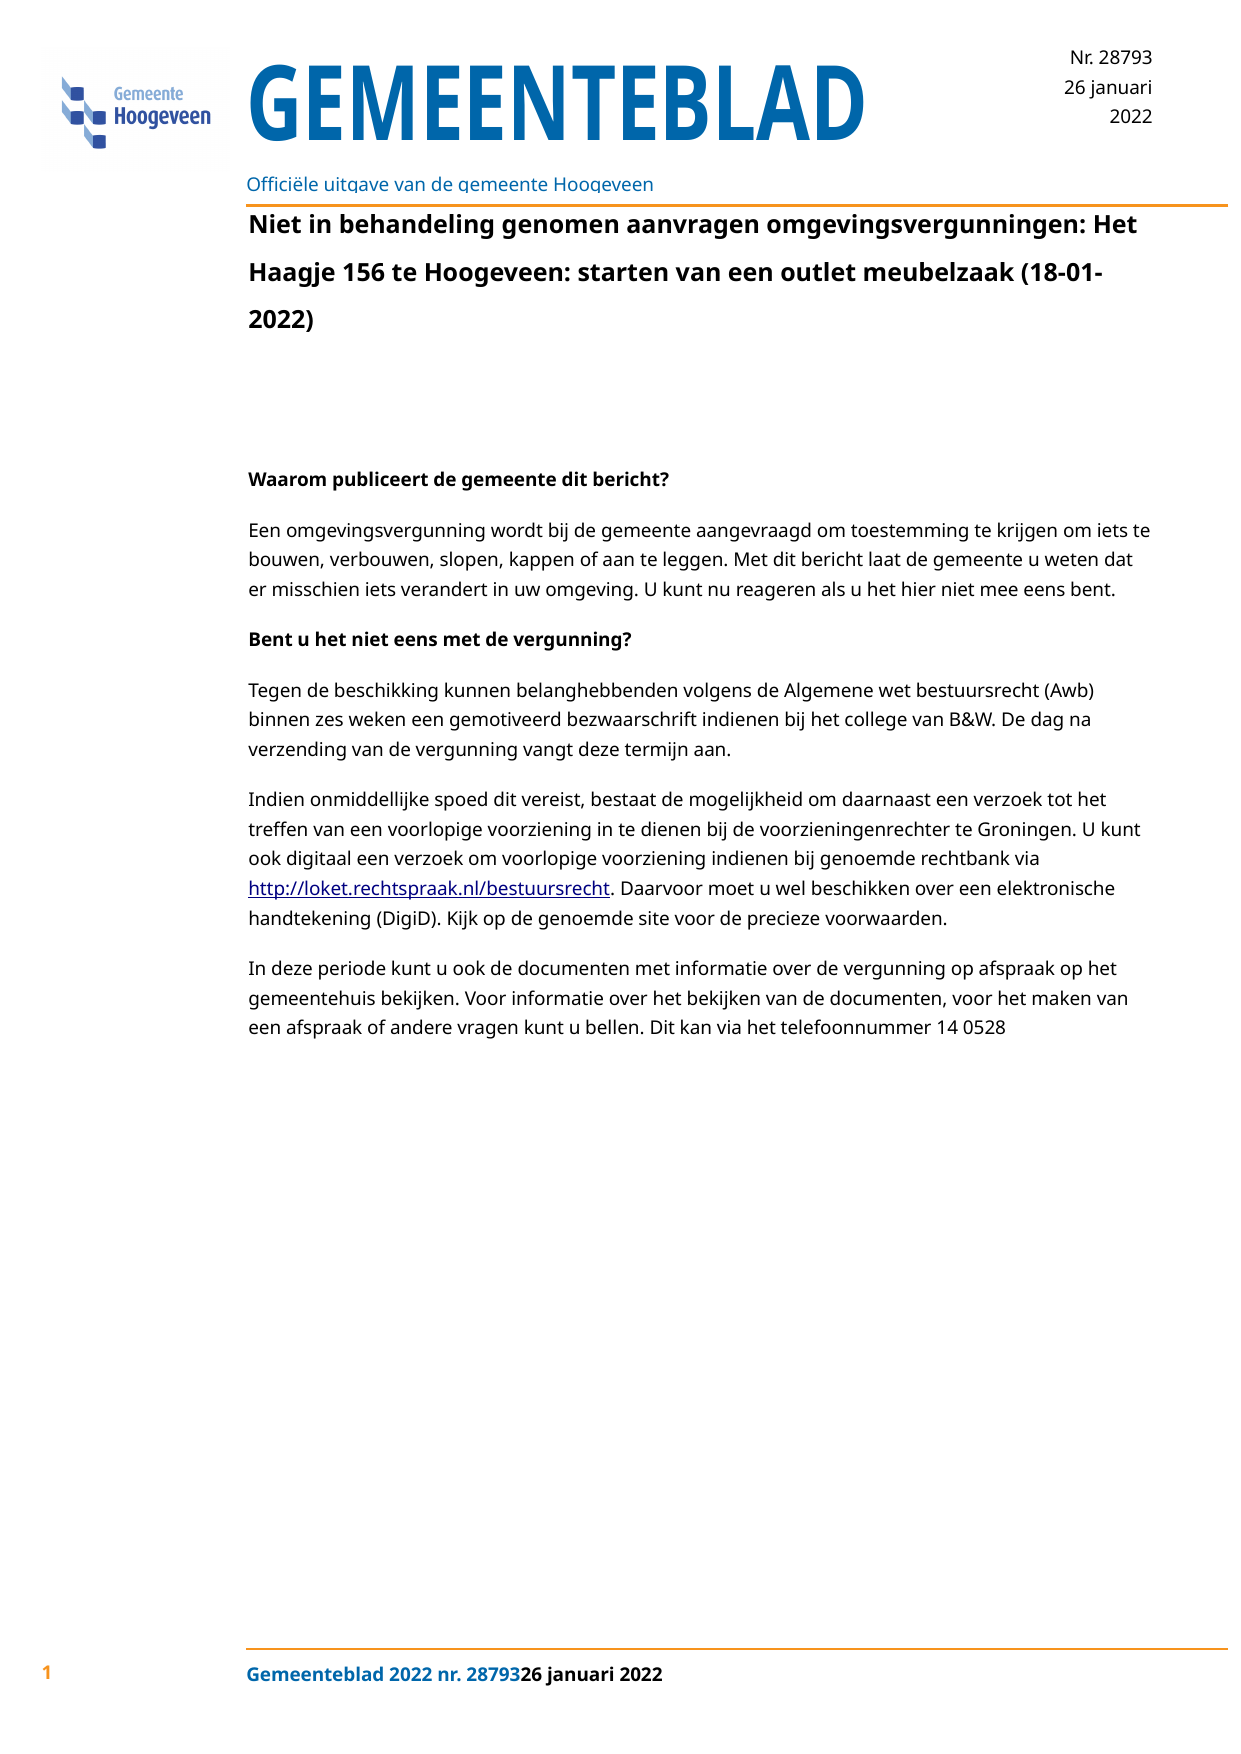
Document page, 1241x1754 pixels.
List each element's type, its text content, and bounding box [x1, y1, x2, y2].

text Een omgevingsvergunning wordt bij de gemeente aangevraagd om toestemming te krijgen om iets te bouwen, verbouwen, slopen, kappen of aan te leggen. Met dit bericht laat de gemeente u weten dat er misschien iets verandert in uw omgeving. U kunt nu reageren als u het hier niet mee eens bent. [248, 517, 1152, 602]
text Bent u het niet eens met de vergunning? [248, 626, 1152, 652]
text Tegen de beschikking kunnen belanghebbenden volgens de Algemene wet bestuursrecht (Awb) binnen zes weken een gemotiveerd bezwaarschrift indienen bij het college van B&W. De dag na verzending van de vergunning vangt deze termijn aan. [248, 677, 1152, 762]
picture [41, 47, 231, 172]
text Niet in behandeling genomen aanvragen omgevingsvergunningen: Het Haagje 156 te Hoogeveen: starten van een outlet meubelzaak (18-01-2022) [248, 207, 1152, 336]
text In deze periode kunt u ook de documenten met informatie over de vergunning op afspraak op het gemeentehuis bekijken. Voor informatie over het bekijken van de documenten, voor het maken van een afspraak of andere vragen kunt u bellen. Dit kan via het telefoonnummer 14 0528 [248, 955, 1152, 1040]
text Indien onmiddellijke spoed dit vereist, bestaat de mogelijkheid om daarnaast een verzoek tot het treffen van een voorlopige voorziening in te dienen bij de voorzieningenrechter te Groningen. U kunt ook digitaal een verzoek om voorlopige voorziening indienen bij genoemde rechtbank via http://loket.rechtspraak.nl/bestuursrecht. Daarvoor moet u wel beschikken over een elektronische handtekening (DigiD). Kijk op de genoemde site voor de precieze voorwaarden. [248, 786, 1152, 930]
text Waarom publiceert de gemeente dit bericht? [248, 466, 1152, 492]
